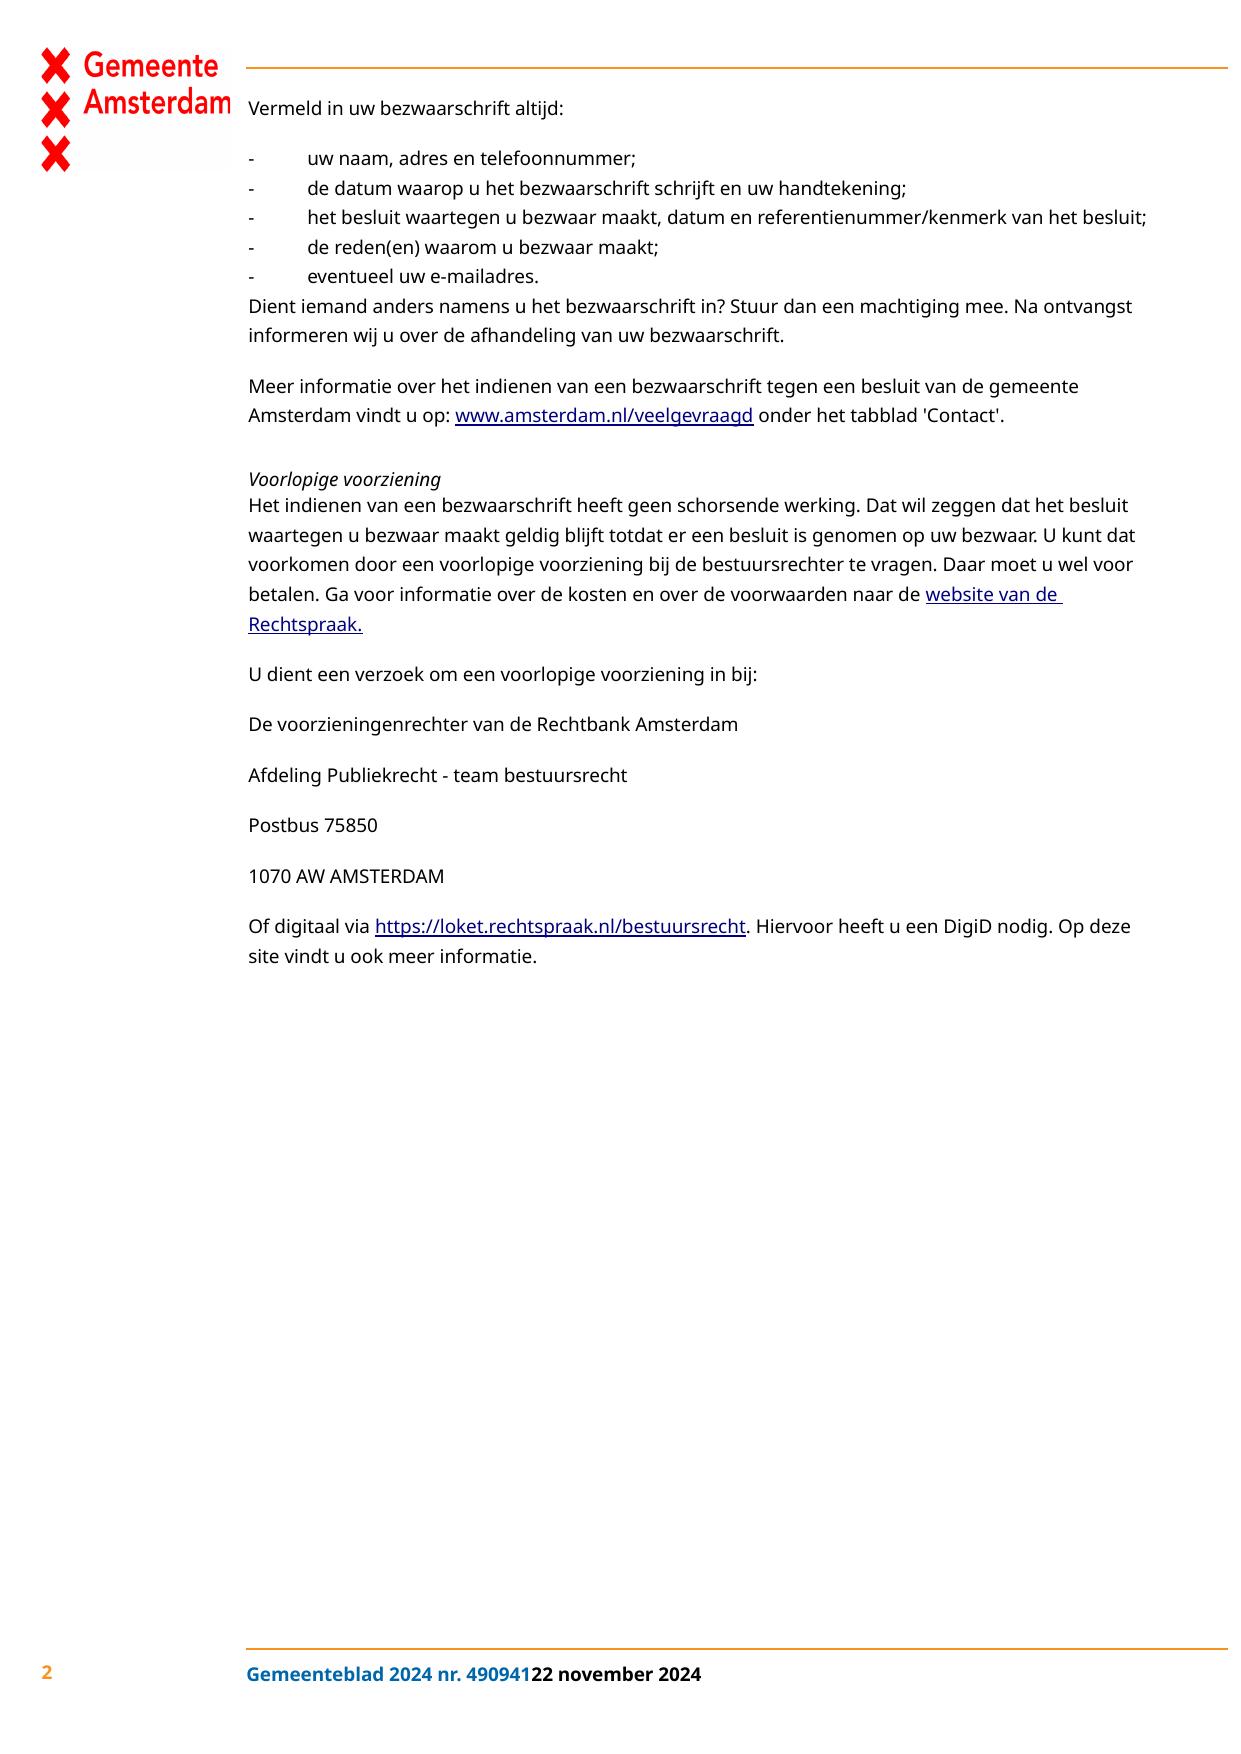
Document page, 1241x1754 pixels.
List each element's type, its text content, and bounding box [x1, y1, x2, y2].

text Afdeling Publiekrecht - team bestuursrecht [248, 762, 1152, 788]
text Meer informatie over het indienen van een bezwaarschrift tegen een besluit van de gemeente Amsterdam vindt u op: www.amsterdam.nl/veelgevraagd onder het tabblad 'Contact'. [248, 373, 1152, 428]
list eventueel uw e-mailadres. [248, 263, 1152, 289]
text 1070 AW AMSTERDAM [248, 863, 1152, 888]
text Het indienen van een bezwaarschrift heeft geen schorsende werking. Dat wil zeggen dat het besluit waartegen u bezwaar maakt geldig blijft totdat er een besluit is genomen op uw bezwaar. U kunt dat voorkomen door een voorlopige voorziening bij de bestuursrechter te vragen. Daar moet u wel voor betalen. Ga voor informatie over de kosten en over de voorwaarden naar de website van de Rechtspraak. [248, 492, 1152, 636]
text Vermeld in uw bezwaarschrift altijd: [248, 95, 1152, 121]
list het besluit waartegen u bezwaar maakt, datum en referentienummer/kenmerk van het besluit; [248, 204, 1152, 230]
text Postbus 75850 [248, 812, 1152, 838]
picture [41, 47, 231, 172]
list de reden(en) waarom u bezwaar maakt; [248, 234, 1152, 260]
text De voorzieningenrechter van de Rechtbank Amsterdam [248, 712, 1152, 737]
list de datum waarop u het bezwaarschrift schrijft en uw handtekening; [248, 175, 1152, 201]
text Of digitaal via https://loket.rechtspraak.nl/bestuursrecht. Hiervoor heeft u een DigiD nodig. Op deze site vindt u ook meer informatie. [248, 913, 1152, 968]
text U dient een verzoek om een voorlopige voorziening in bij: [248, 661, 1152, 687]
text Dient iemand anders namens u het bezwaarschrift in? Stuur dan een machtiging mee. Na ontvangst informeren wij u over de afhandeling van uw bezwaarschrift. [248, 293, 1152, 348]
list uw naam, adres en telefoonnummer; [248, 145, 1152, 171]
text Voorlopige voorziening [248, 467, 1152, 492]
